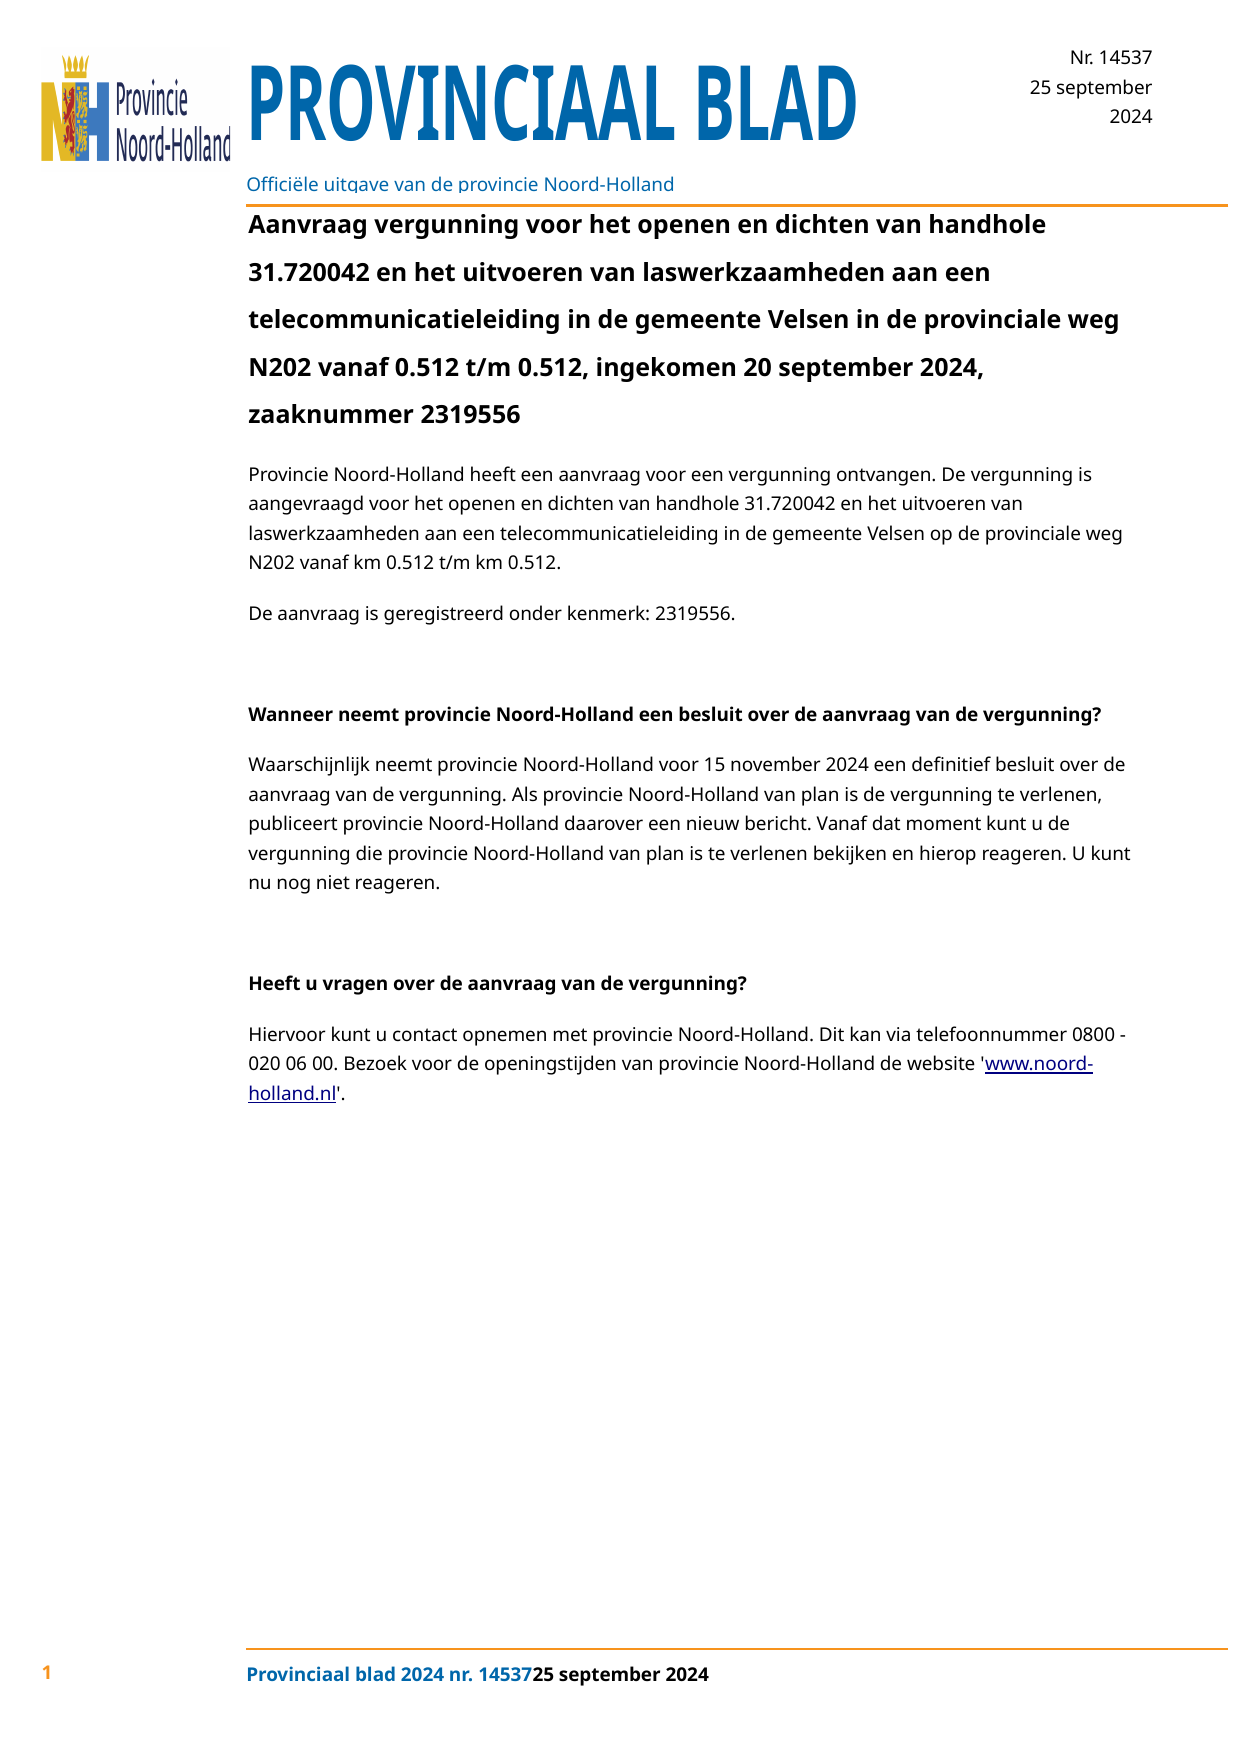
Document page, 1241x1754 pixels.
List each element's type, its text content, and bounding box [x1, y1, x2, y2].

text Wanneer neemt provincie Noord-Holland een besluit over de aanvraag van de vergunning? [248, 701, 1152, 726]
picture [41, 47, 231, 172]
text Hiervoor kunt u contact opnemen met provincie Noord-Holland. Dit kan via telefoonnummer 0800 - 020 06 00. Bezoek voor de openingstijden van provincie Noord-Holland de website 'www.noord-holland.nl'. [248, 1021, 1152, 1106]
text Provincie Noord-Holland heeft een aanvraag voor een vergunning ontvangen. De vergunning is aangevraagd voor het openen en dichten van handhole 31.720042 en het uitvoeren van laswerkzaamheden aan een telecommunicatieleiding in de gemeente Velsen op de provinciale weg N202 vanaf km 0.512 t/m km 0.512. [248, 461, 1152, 575]
text Aanvraag vergunning voor het openen en dichten van handhole 31.720042 en het uitvoeren van laswerkzaamheden aan een telecommunicatieleiding in de gemeente Velsen in de provinciale weg N202 vanaf 0.512 t/m 0.512, ingekomen 20 september 2024, zaaknummer 2319556 [248, 207, 1152, 431]
text Heeft u vragen over de aanvraag van de vergunning? [248, 970, 1152, 996]
text Waarschijnlijk neemt provincie Noord-Holland voor 15 november 2024 een definitief besluit over de aanvraag van de vergunning. Als provincie Noord-Holland van plan is de vergunning te verlenen, publiceert provincie Noord-Holland daarover een nieuw bericht. Vanaf dat moment kunt u de vergunning die provincie Noord-Holland van plan is te verlenen bekijken en hierop reageren. U kunt nu nog niet reageren. [248, 751, 1152, 895]
text De aanvraag is geregistreerd onder kenmerk: 2319556. [248, 600, 1152, 626]
